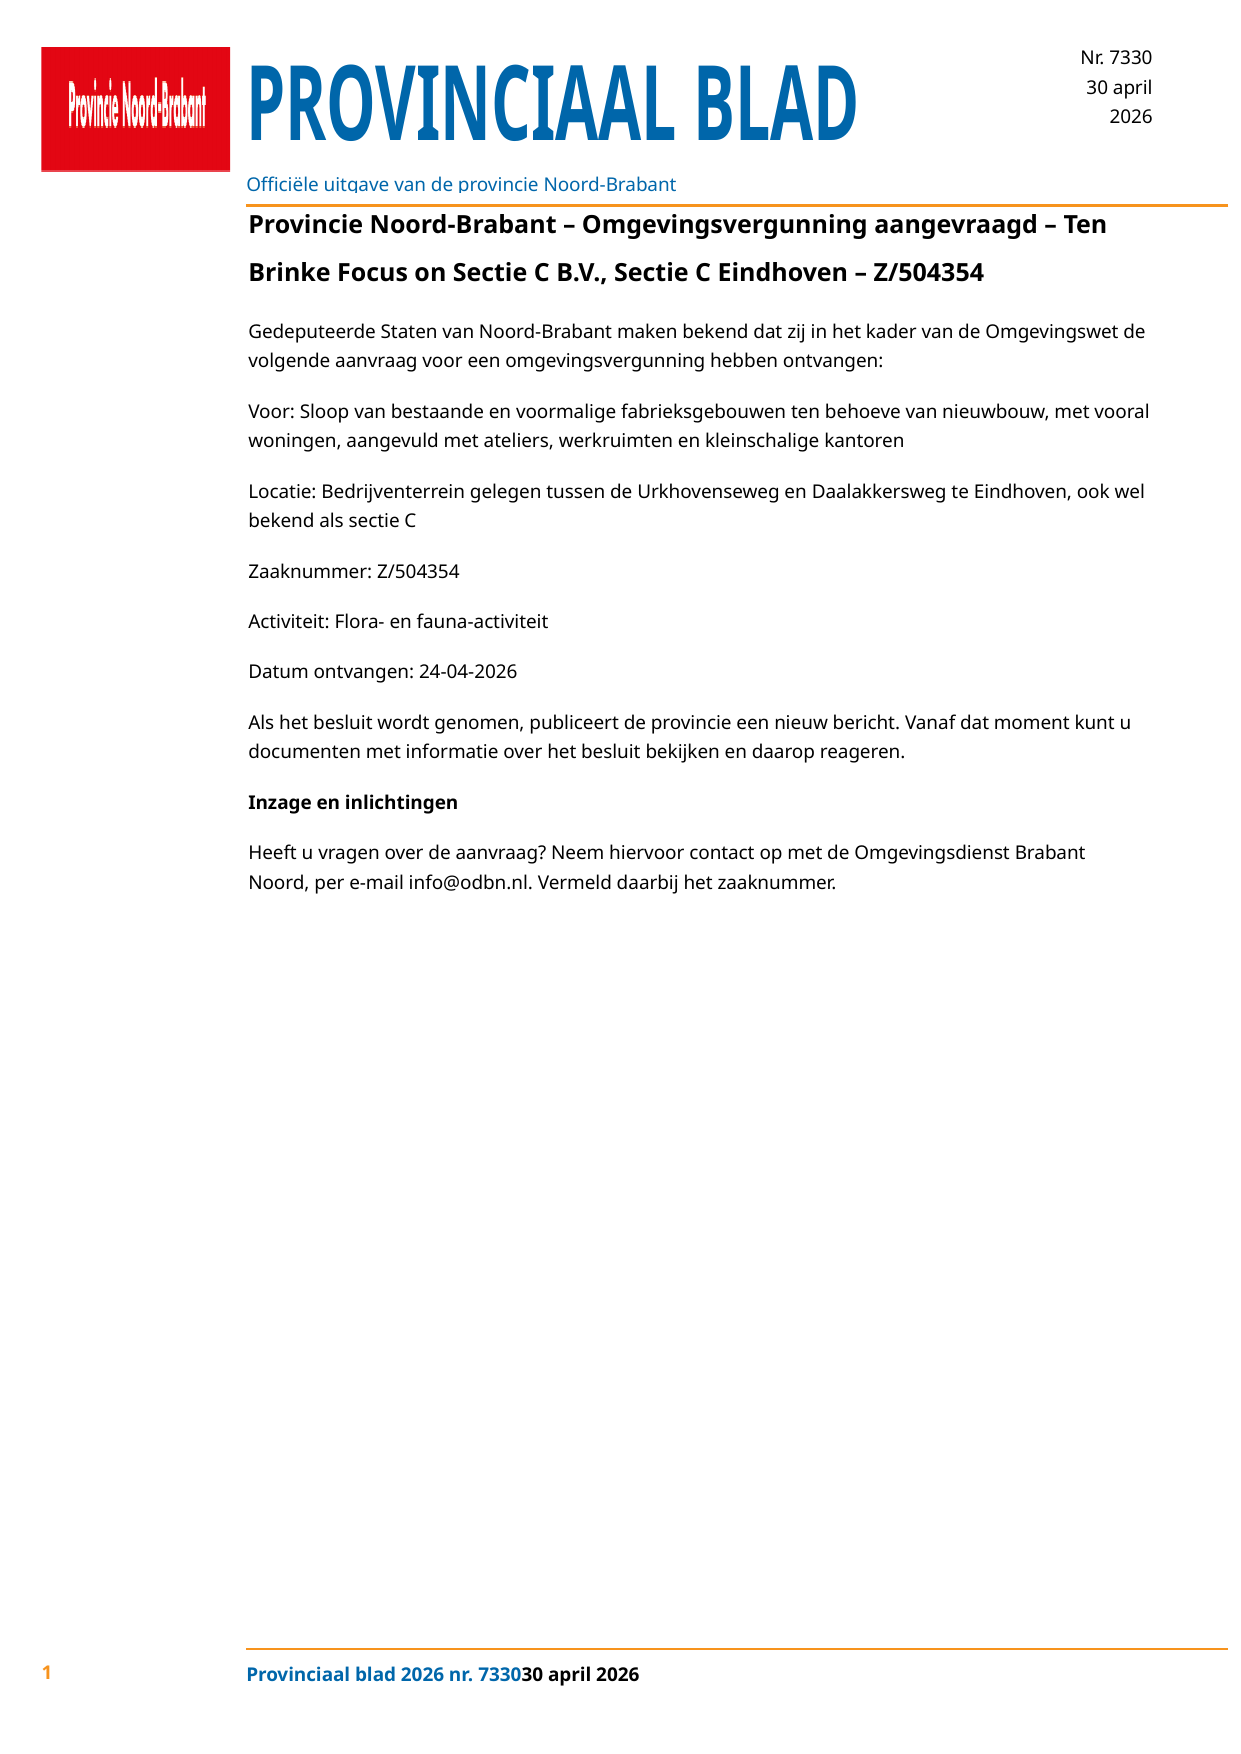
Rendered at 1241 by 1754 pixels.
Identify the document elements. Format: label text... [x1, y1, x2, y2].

picture [41, 47, 231, 172]
text Gedeputeerde Staten van Noord-Brabant maken bekend dat zij in het kader van de Omgevingswet de volgende aanvraag voor een omgevingsvergunning hebben ontvangen: [248, 318, 1152, 373]
text Heeft u vragen over de aanvraag? Neem hiervoor contact op met de Omgevingsdienst Brabant Noord, per e-mail info@odbn.nl. Vermeld daarbij het zaaknummer. [248, 839, 1152, 895]
text Activiteit: Flora- en fauna-activiteit [248, 608, 1152, 634]
text Zaaknummer: Z/504354 [248, 558, 1152, 584]
text Provincie Noord-Brabant – Omgevingsvergunning aangevraagd – Ten Brinke Focus on Sectie C B.V., Sectie C Eindhoven – Z/504354 [248, 207, 1152, 288]
text Als het besluit wordt genomen, publiceert de provincie een nieuw bericht. Vanaf dat moment kunt u documenten met informatie over het besluit bekijken en daarop reageren. [248, 709, 1152, 764]
text Locatie: Bedrijventerrein gelegen tussen de Urkhovenseweg en Daalakkersweg te Eindhoven, ook wel bekend als sectie C [248, 478, 1152, 533]
text Inzage en inlichtingen [248, 789, 1152, 815]
text Voor: Sloop van bestaande en voormalige fabrieksgebouwen ten behoeve van nieuwbouw, met vooral woningen, aangevuld met ateliers, werkruimten en kleinschalige kantoren [248, 398, 1152, 453]
text Datum ontvangen: 24-04-2026 [248, 659, 1152, 684]
